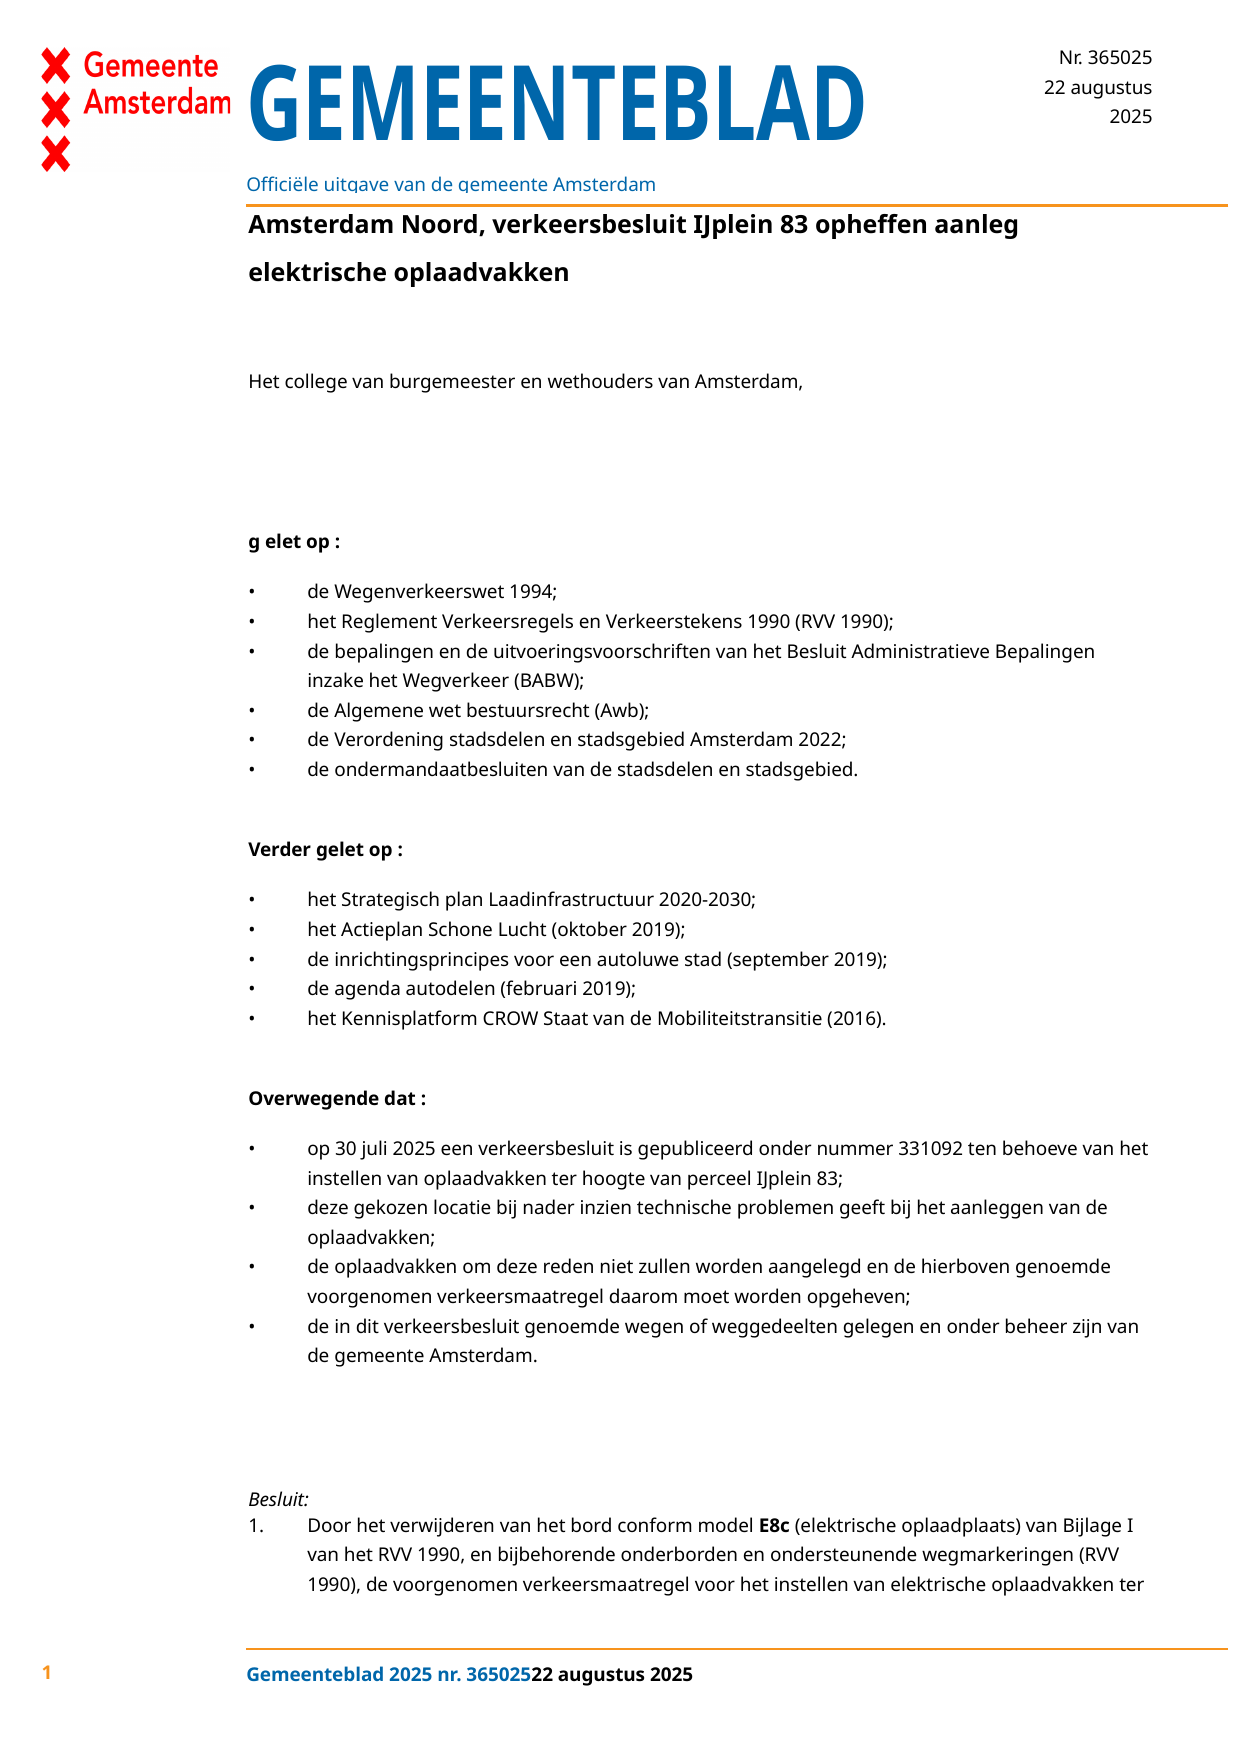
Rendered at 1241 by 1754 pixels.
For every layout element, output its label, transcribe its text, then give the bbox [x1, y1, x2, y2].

text Besluit: [248, 1486, 1152, 1512]
list het Actieplan Schone Lucht (oktober 2019); [248, 916, 1152, 942]
list de in dit verkeersbesluit genoemde wegen of weggedeelten gelegen en onder beheer zijn van de gemeente Amsterdam. [248, 1313, 1152, 1368]
text Het college van burgemeester en wethouders van Amsterdam, [248, 368, 1152, 394]
list op 30 juli 2025 een verkeersbesluit is gepubliceerd onder nummer 331092 ten behoeve van het instellen van oplaadvakken ter hoogte van perceel IJplein 83; [248, 1135, 1152, 1191]
list het Strategisch plan Laadinfrastructuur 2020-2030; [248, 887, 1152, 912]
list het Reglement Verkeersregels en Verkeerstekens 1990 (RVV 1990); [248, 608, 1152, 634]
list het Kennisplatform CROW Staat van de Mobiliteitstransitie (2016). [248, 1005, 1152, 1031]
list de agenda autodelen (februari 2019); [248, 975, 1152, 1001]
text g elet op : [248, 528, 1152, 554]
list de ondermandaatbesluiten van de stadsdelen en stadsgebied. [248, 756, 1152, 782]
list de Verordening stadsdelen en stadsgebied Amsterdam 2022; [248, 727, 1152, 752]
list de oplaadvakken om deze reden niet zullen worden aangelegd en de hierboven genoemde voorgenomen verkeersmaatregel daarom moet worden opgeheven; [248, 1254, 1152, 1309]
list de Algemene wet bestuursrecht (Awb); [248, 697, 1152, 723]
list de Wegenverkeerswet 1994; [248, 579, 1152, 604]
text Overwegende dat : [248, 1085, 1152, 1111]
text Amsterdam Noord, verkeersbesluit IJplein 83 opheffen aanleg elektrische oplaadvakken [248, 207, 1152, 288]
picture [41, 47, 231, 172]
list de inrichtingsprincipes voor een autoluwe stad (september 2019); [248, 946, 1152, 971]
list Door het verwijderen van het bord conform model E8c (elektrische oplaadplaats) van Bijlage I van het RVV 1990, en bijbehorende onderborden en ondersteunende wegmarkeringen (RVV 1990), de voorgenomen verkeersmaatregel voor het instellen van elektrische oplaadvakken ter [248, 1512, 1152, 1597]
list de bepalingen en de uitvoeringsvoorschriften van het Besluit Administratieve Bepalingen inzake het Wegverkeer (BABW); [248, 638, 1152, 693]
list deze gekozen locatie bij nader inzien technische problemen geeft bij het aanleggen van de oplaadvakken; [248, 1194, 1152, 1250]
text Verder gelet op : [248, 836, 1152, 862]
